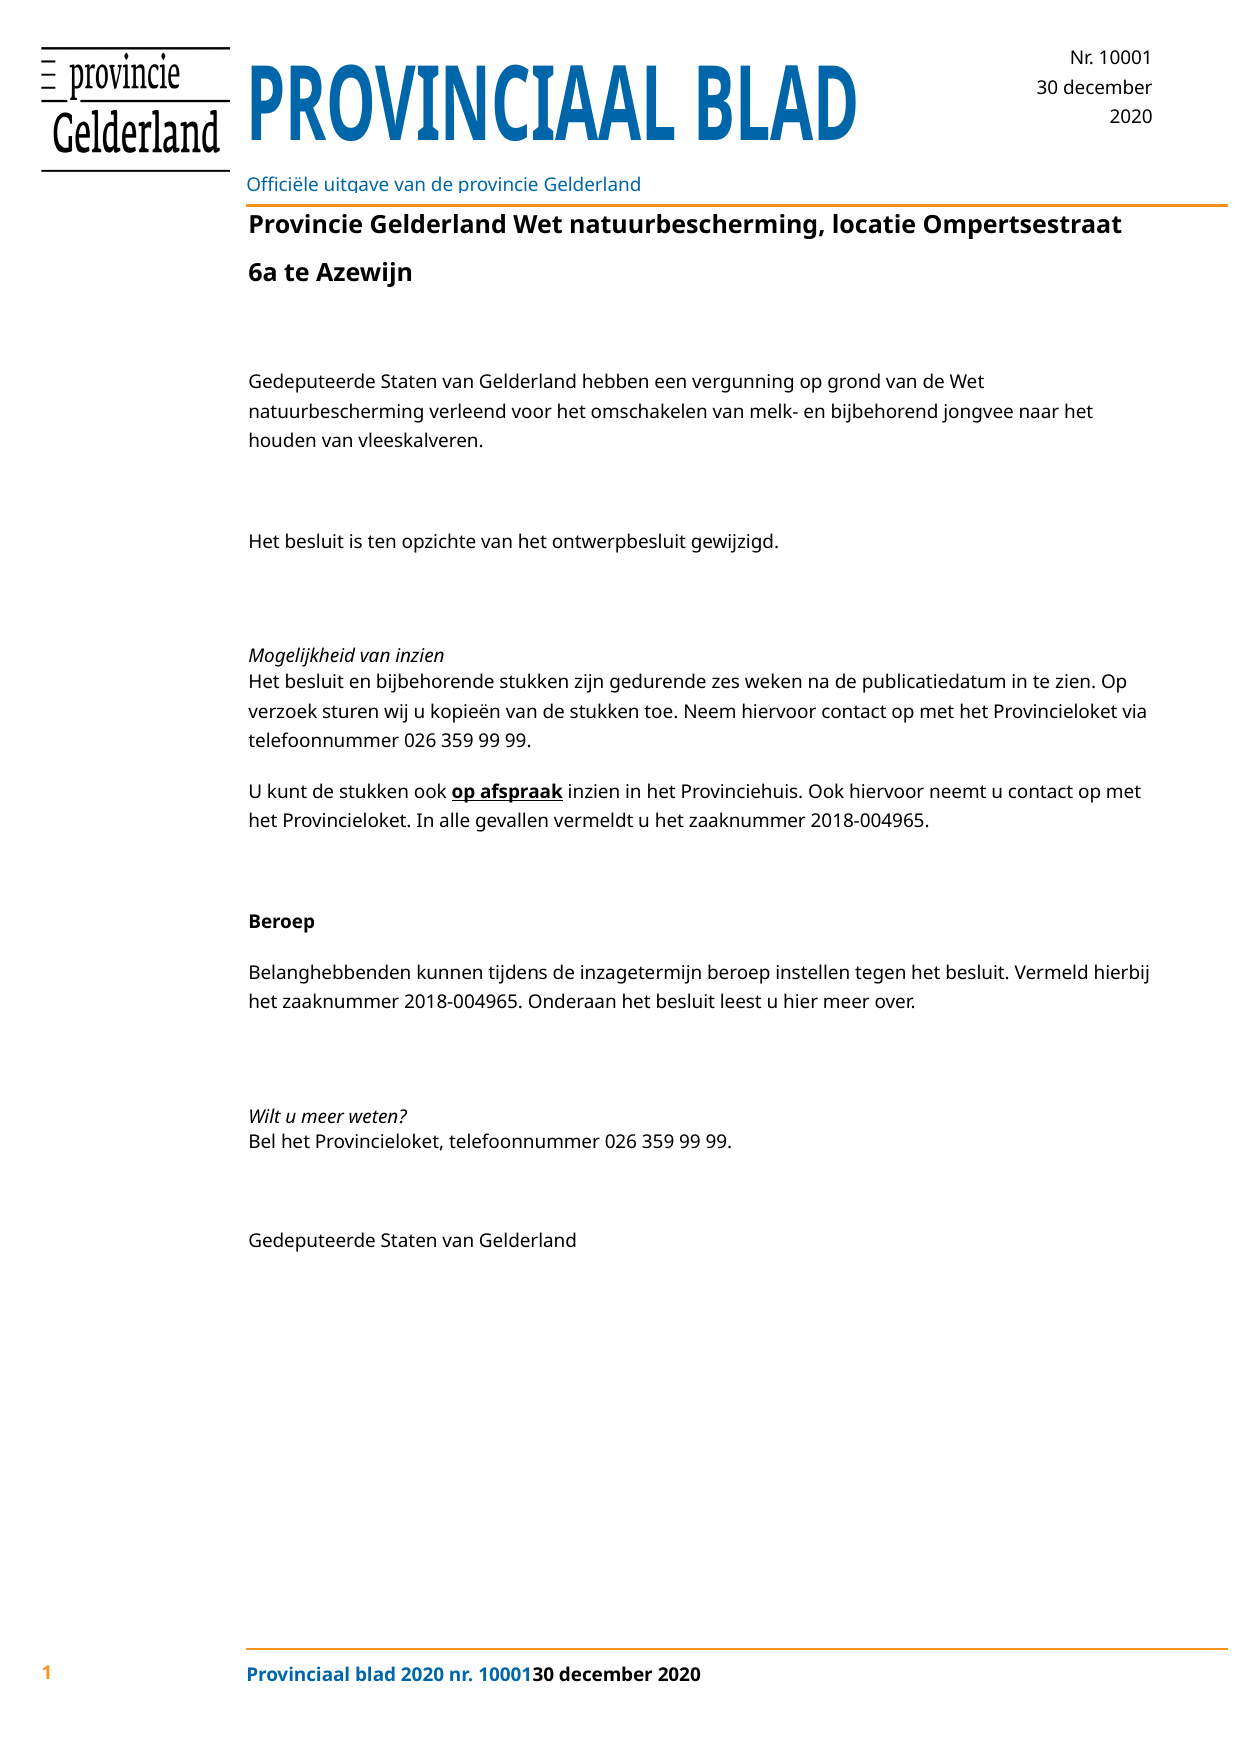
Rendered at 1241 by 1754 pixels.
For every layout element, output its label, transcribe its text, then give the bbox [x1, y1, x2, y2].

text Provincie Gelderland Wet natuurbescherming, locatie Ompertsestraat 6a te Azewijn [248, 207, 1152, 288]
text Wilt u meer weten? [248, 1103, 1152, 1128]
text Mogelijkheid van inzien [248, 643, 1152, 668]
text Het besluit is ten opzichte van het ontwerpbesluit gewijzigd. [248, 528, 1152, 554]
text Beroep [248, 908, 1152, 934]
text Belanghebbenden kunnen tijdens de inzagetermijn beroep instellen tegen het besluit. Vermeld hierbij het zaaknummer 2018-004965. Onderaan het besluit leest u hier meer over. [248, 959, 1152, 1014]
text U kunt de stukken ook op afspraak inzien in het Provinciehuis. Ook hiervoor neemt u contact op met het Provincieloket. In alle gevallen vermeldt u het zaaknummer 2018-004965. [248, 778, 1152, 833]
text Gedeputeerde Staten van Gelderland [248, 1227, 1152, 1252]
text Bel het Provincieloket, telefoonnummer 026 359 99 99. [248, 1128, 1152, 1154]
text Het besluit en bijbehorende stukken zijn gedurende zes weken na de publicatiedatum in te zien. Op verzoek sturen wij u kopieën van de stukken toe. Neem hiervoor contact op met het Provincieloket via telefoonnummer 026 359 99 99. [248, 668, 1152, 753]
text Gedeputeerde Staten van Gelderland hebben een vergunning op grond van de Wet natuurbescherming verleend voor het omschakelen van melk- en bijbehorend jongvee naar het houden van vleeskalveren. [248, 368, 1152, 453]
picture [41, 47, 231, 172]
